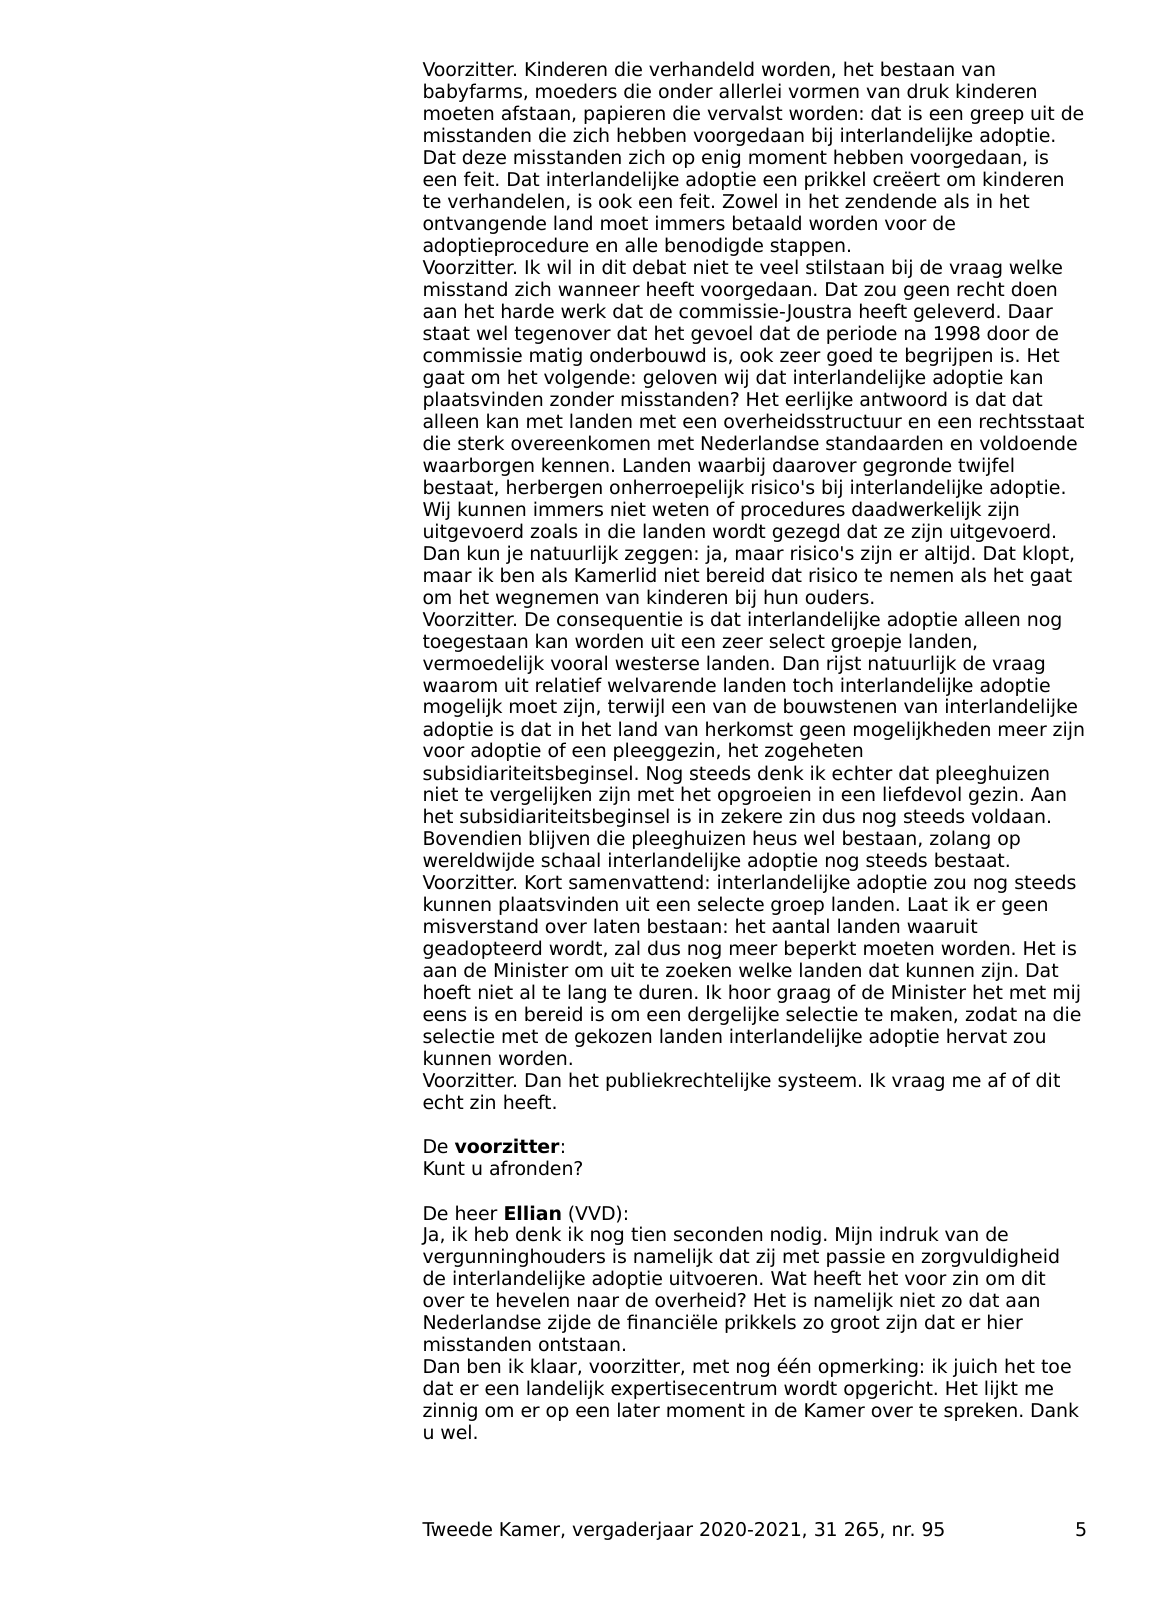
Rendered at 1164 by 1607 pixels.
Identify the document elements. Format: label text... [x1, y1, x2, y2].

text Ja, ik heb denk ik nog tien seconden nodig. Mijn indruk van de vergunninghouders is namelijk dat zij met passie en zorgvuldigheid de interlandelijke adoptie uitvoeren. Wat heeft het voor zin om dit over te hevelen naar de overheid? Het is namelijk niet zo dat aan Nederlandse zijde de financiële prikkels zo groot zijn dat er hier misstanden ontstaan. [422, 1224, 1087, 1356]
text De voorzitter: [422, 1136, 1087, 1158]
text Voorzitter. Dan het publiekrechtelijke systeem. Ik vraag me af of dit echt zin heeft. [422, 1070, 1087, 1114]
text Dan ben ik klaar, voorzitter, met nog één opmerking: ik juich het toe dat er een landelijk expertisecentrum wordt opgericht. Het lijkt me zinnig om er op een later moment in de Kamer over te spreken. Dank u wel. [422, 1356, 1087, 1444]
text Voorzitter. Ik wil in dit debat niet te veel stilstaan bij de vraag welke misstand zich wanneer heeft voorgedaan. Dat zou geen recht doen aan het harde werk dat de commissie-Joustra heeft geleverd. Daar staat wel tegenover dat het gevoel dat de periode na 1998 door de commissie matig onderbouwd is, ook zeer goed te begrijpen is. Het gaat om het volgende: geloven wij dat interlandelijke adoptie kan plaatsvinden zonder misstanden? Het eerlijke antwoord is dat dat alleen kan met landen met een overheidsstructuur en een rechtsstaat die sterk overeenkomen met Nederlandse standaarden en voldoende waarborgen kennen. Landen waarbij daarover gegronde twijfel bestaat, herbergen onherroepelijk risico's bij interlandelijke adoptie. Wij kunnen immers niet weten of procedures daadwerkelijk zijn uitgevoerd zoals in die landen wordt gezegd dat ze zijn uitgevoerd. Dan kun je natuurlijk zeggen: ja, maar risico's zijn er altijd. Dat klopt, maar ik ben als Kamerlid niet bereid dat risico te nemen als het gaat om het wegnemen van kinderen bij hun ouders. [422, 257, 1087, 608]
text Kunt u afronden? [422, 1158, 1087, 1180]
text Voorzitter. Kort samenvattend: interlandelijke adoptie zou nog steeds kunnen plaatsvinden uit een selecte groep landen. Laat ik er geen misverstand over laten bestaan: het aantal landen waaruit geadopteerd wordt, zal dus nog meer beperkt moeten worden. Het is aan de Minister om uit te zoeken welke landen dat kunnen zijn. Dat hoeft niet al te lang te duren. Ik hoor graag of de Minister het met mij eens is en bereid is om een dergelijke selectie te maken, zodat na die selectie met de gekozen landen interlandelijke adoptie hervat zou kunnen worden. [422, 872, 1087, 1070]
text De heer Ellian (VVD): [422, 1202, 1087, 1224]
text Voorzitter. Kinderen die verhandeld worden, het bestaan van babyfarms, moeders die onder allerlei vormen van druk kinderen moeten afstaan, papieren die vervalst worden: dat is een greep uit de misstanden die zich hebben voorgedaan bij interlandelijke adoptie. Dat deze misstanden zich op enig moment hebben voorgedaan, is een feit. Dat interlandelijke adoptie een prikkel creëert om kinderen te verhandelen, is ook een feit. Zowel in het zendende als in het ontvangende land moet immers betaald worden voor de adoptieprocedure en alle benodigde stappen. [422, 59, 1087, 257]
text Voorzitter. De consequentie is dat interlandelijke adoptie alleen nog toegestaan kan worden uit een zeer select groepje landen, vermoedelijk vooral westerse landen. Dan rijst natuurlijk de vraag waarom uit relatief welvarende landen toch interlandelijke adoptie mogelijk moet zijn, terwijl een van de bouwstenen van interlandelijke adoptie is dat in het land van herkomst geen mogelijkheden meer zijn voor adoptie of een pleeggezin, het zogeheten subsidiariteitsbeginsel. Nog steeds denk ik echter dat pleeghuizen niet te vergelijken zijn met het opgroeien in een liefdevol gezin. Aan het subsidiariteitsbeginsel is in zekere zin dus nog steeds voldaan. Bovendien blijven die pleeghuizen heus wel bestaan, zolang op wereldwijde schaal interlandelijke adoptie nog steeds bestaat. [422, 608, 1087, 872]
